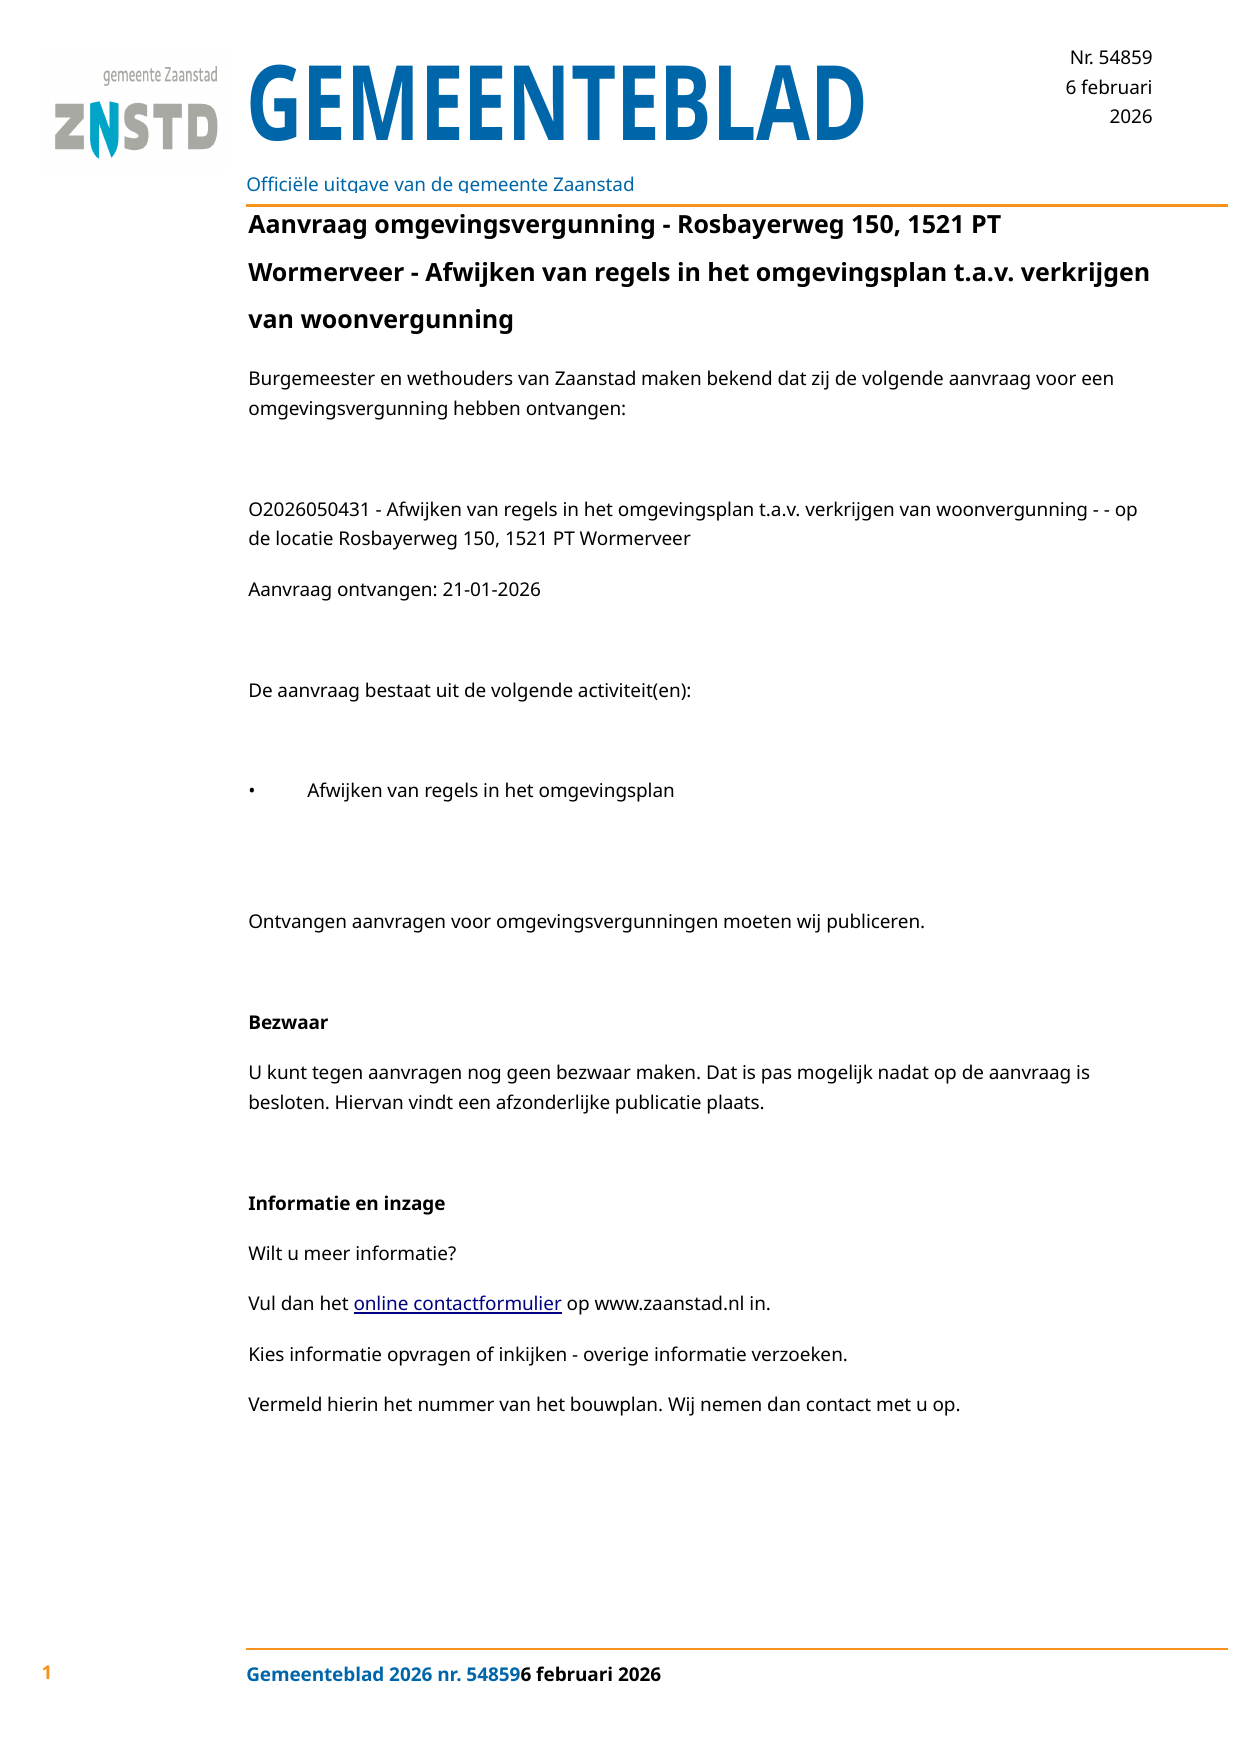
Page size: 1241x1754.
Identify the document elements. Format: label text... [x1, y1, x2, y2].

text Vermeld hierin het nummer van het bouwplan. Wij nemen dan contact met u op. [248, 1391, 1152, 1417]
text U kunt tegen aanvragen nog geen bezwaar maken. Dat is pas mogelijk nadat op de aanvraag is besloten. Hiervan vindt een afzonderlijke publicatie plaats. [248, 1059, 1152, 1114]
text Bezwaar [248, 1009, 1152, 1034]
text Informatie en inzage [248, 1190, 1152, 1215]
text Wilt u meer informatie? [248, 1240, 1152, 1266]
text Vul dan het online contactformulier op www.zaanstad.nl in. [248, 1291, 1152, 1316]
picture [41, 47, 231, 172]
text De aanvraag bestaat uit de volgende activiteit(en): [248, 677, 1152, 702]
text O2026050431 - Afwijken van regels in het omgevingsplan t.a.v. verkrijgen van woonvergunning - - op de locatie Rosbayerweg 150, 1521 PT Wormerveer [248, 496, 1152, 551]
text Aanvraag omgevingsvergunning - Rosbayerweg 150, 1521 PT Wormerveer - Afwijken van regels in het omgevingsplan t.a.v. verkrijgen van woonvergunning [248, 207, 1152, 336]
list Afwijken van regels in het omgevingsplan [248, 778, 1152, 803]
text Aanvraag ontvangen: 21-01-2026 [248, 576, 1152, 602]
text Burgemeester en wethouders van Zaanstad maken bekend dat zij de volgende aanvraag voor een omgevingsvergunning hebben ontvangen: [248, 366, 1152, 421]
text Kies informatie opvragen of inkijken - overige informatie verzoeken. [248, 1341, 1152, 1367]
text Ontvangen aanvragen voor omgevingsvergunningen moeten wij publiceren. [248, 908, 1152, 934]
